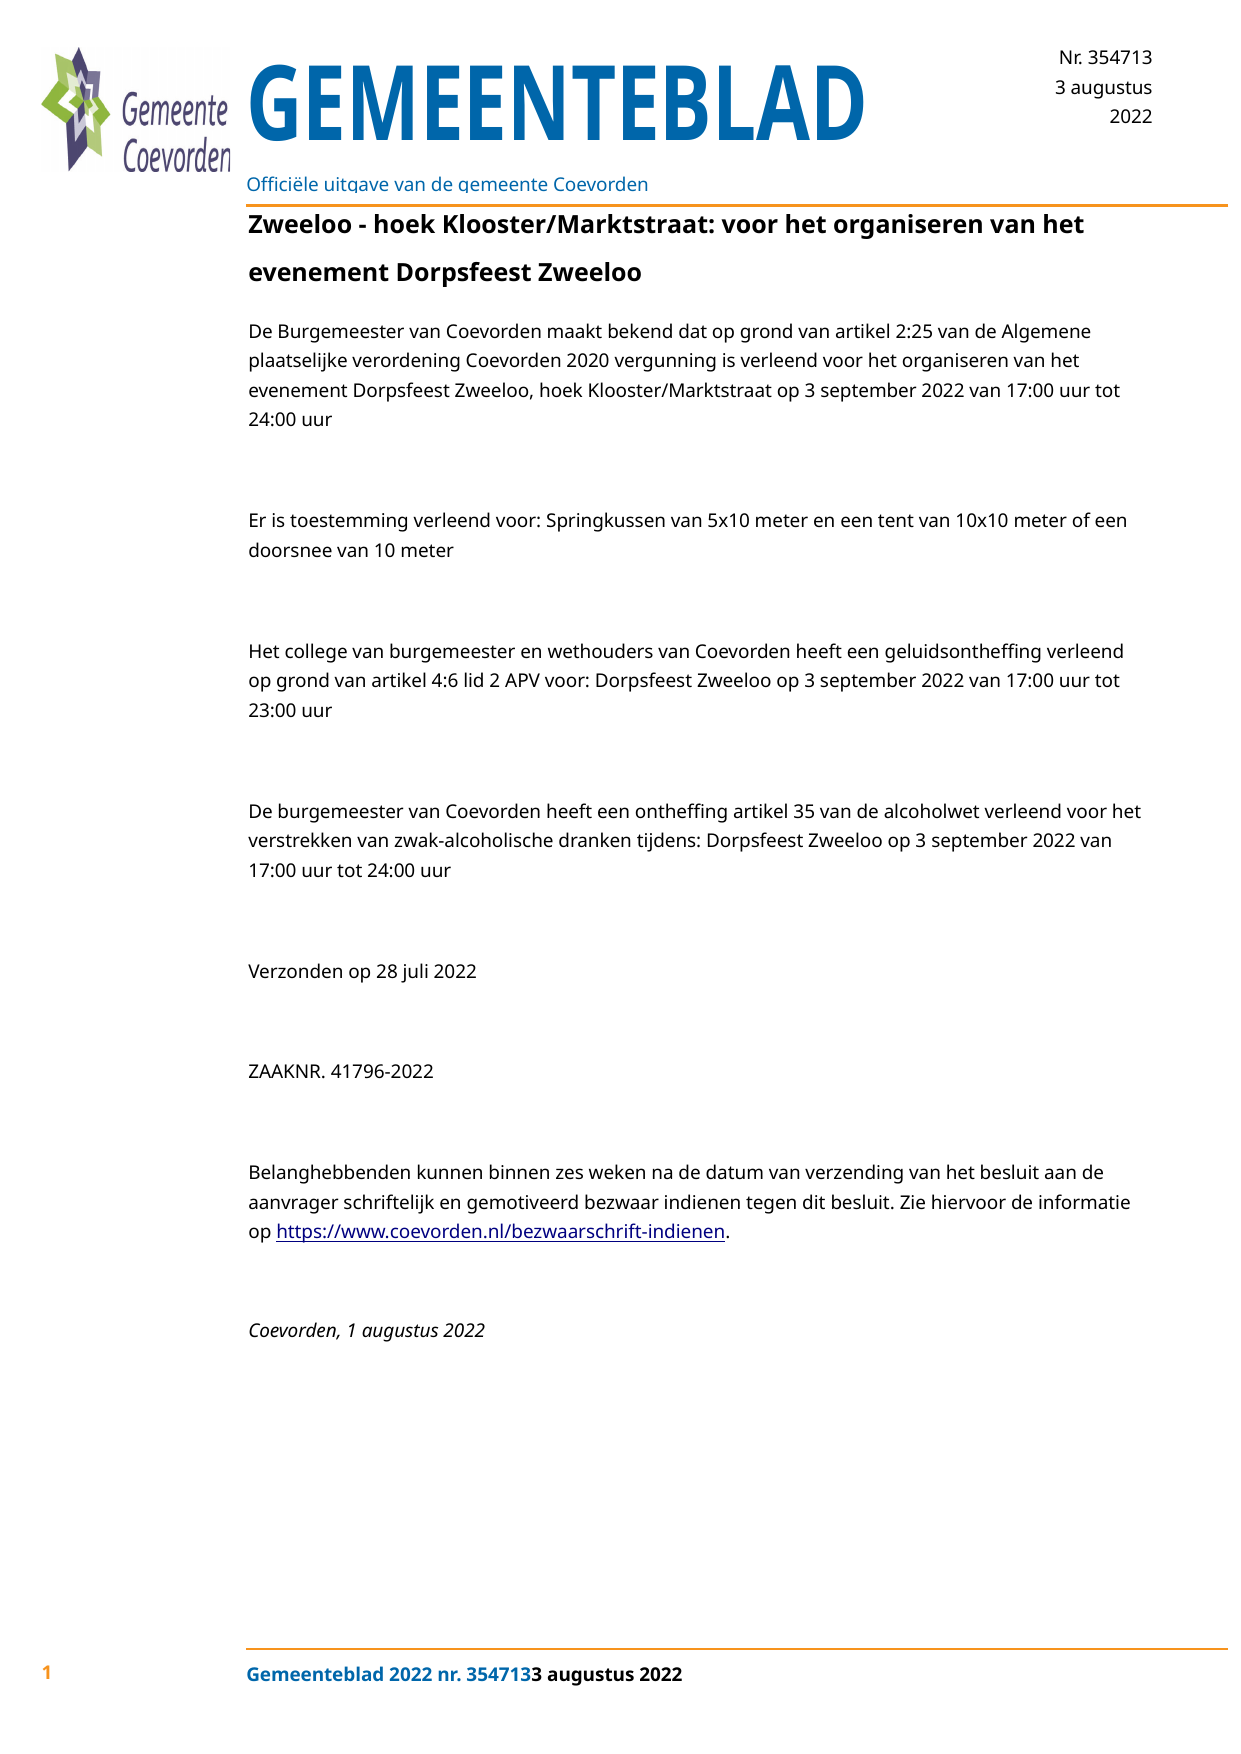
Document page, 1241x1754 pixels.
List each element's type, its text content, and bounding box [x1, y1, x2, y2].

text Belanghebbenden kunnen binnen zes weken na de datum van verzending van het besluit aan de aanvrager schriftelijk en gemotiveerd bezwaar indienen tegen dit besluit. Zie hiervoor de informatie op https://www.coevorden.nl/bezwaarschrift-indienen. [248, 1159, 1152, 1244]
text De burgemeester van Coevorden heeft een ontheffing artikel 35 van de alcoholwet verleend voor het verstrekken van zwak-alcoholische dranken tijdens: Dorpsfeest Zweeloo op 3 september 2022 van 17:00 uur tot 24:00 uur [248, 798, 1152, 883]
text Coevorden, 1 augustus 2022 [248, 1317, 1152, 1343]
text Het college van burgemeester en wethouders van Coevorden heeft een geluidsontheffing verleend op grond van artikel 4:6 lid 2 APV voor: Dorpsfeest Zweeloo op 3 september 2022 van 17:00 uur tot 23:00 uur [248, 638, 1152, 723]
text Zweeloo - hoek Klooster/Marktstraat: voor het organiseren van het evenement Dorpsfeest Zweeloo [248, 207, 1152, 288]
picture [41, 47, 231, 172]
text De Burgemeester van Coevorden maakt bekend dat op grond van artikel 2:25 van de Algemene plaatselijke verordening Coevorden 2020 vergunning is verleend voor het organiseren van het evenement Dorpsfeest Zweeloo, hoek Klooster/Marktstraat op 3 september 2022 van 17:00 uur tot 24:00 uur [248, 318, 1152, 432]
text Verzonden op 28 juli 2022 [248, 958, 1152, 984]
text ZAAKNR. 41796-2022 [248, 1059, 1152, 1084]
text Er is toestemming verleend voor: Springkussen van 5x10 meter en een tent van 10x10 meter of een doorsnee van 10 meter [248, 507, 1152, 563]
